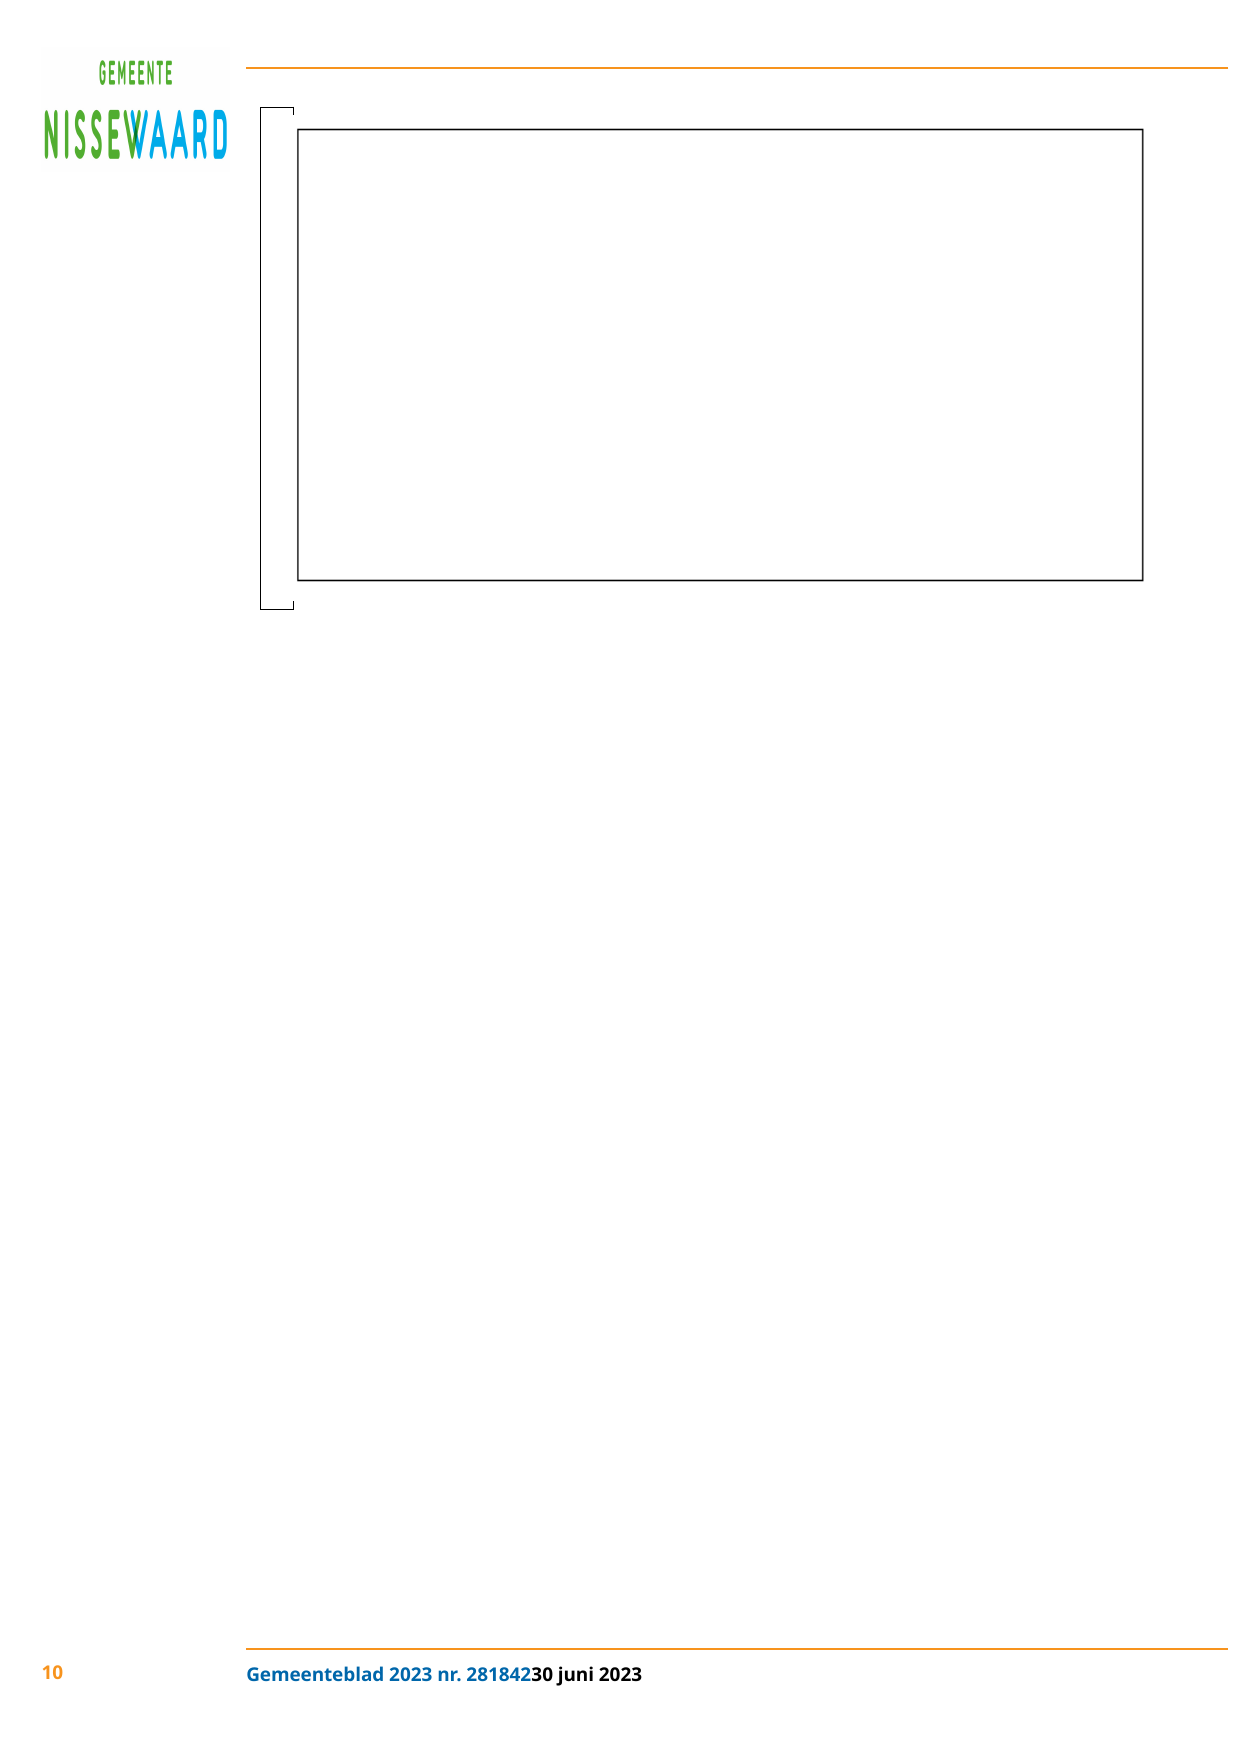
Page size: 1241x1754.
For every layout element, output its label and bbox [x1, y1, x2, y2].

picture [268, 115, 1173, 601]
picture [41, 47, 231, 172]
